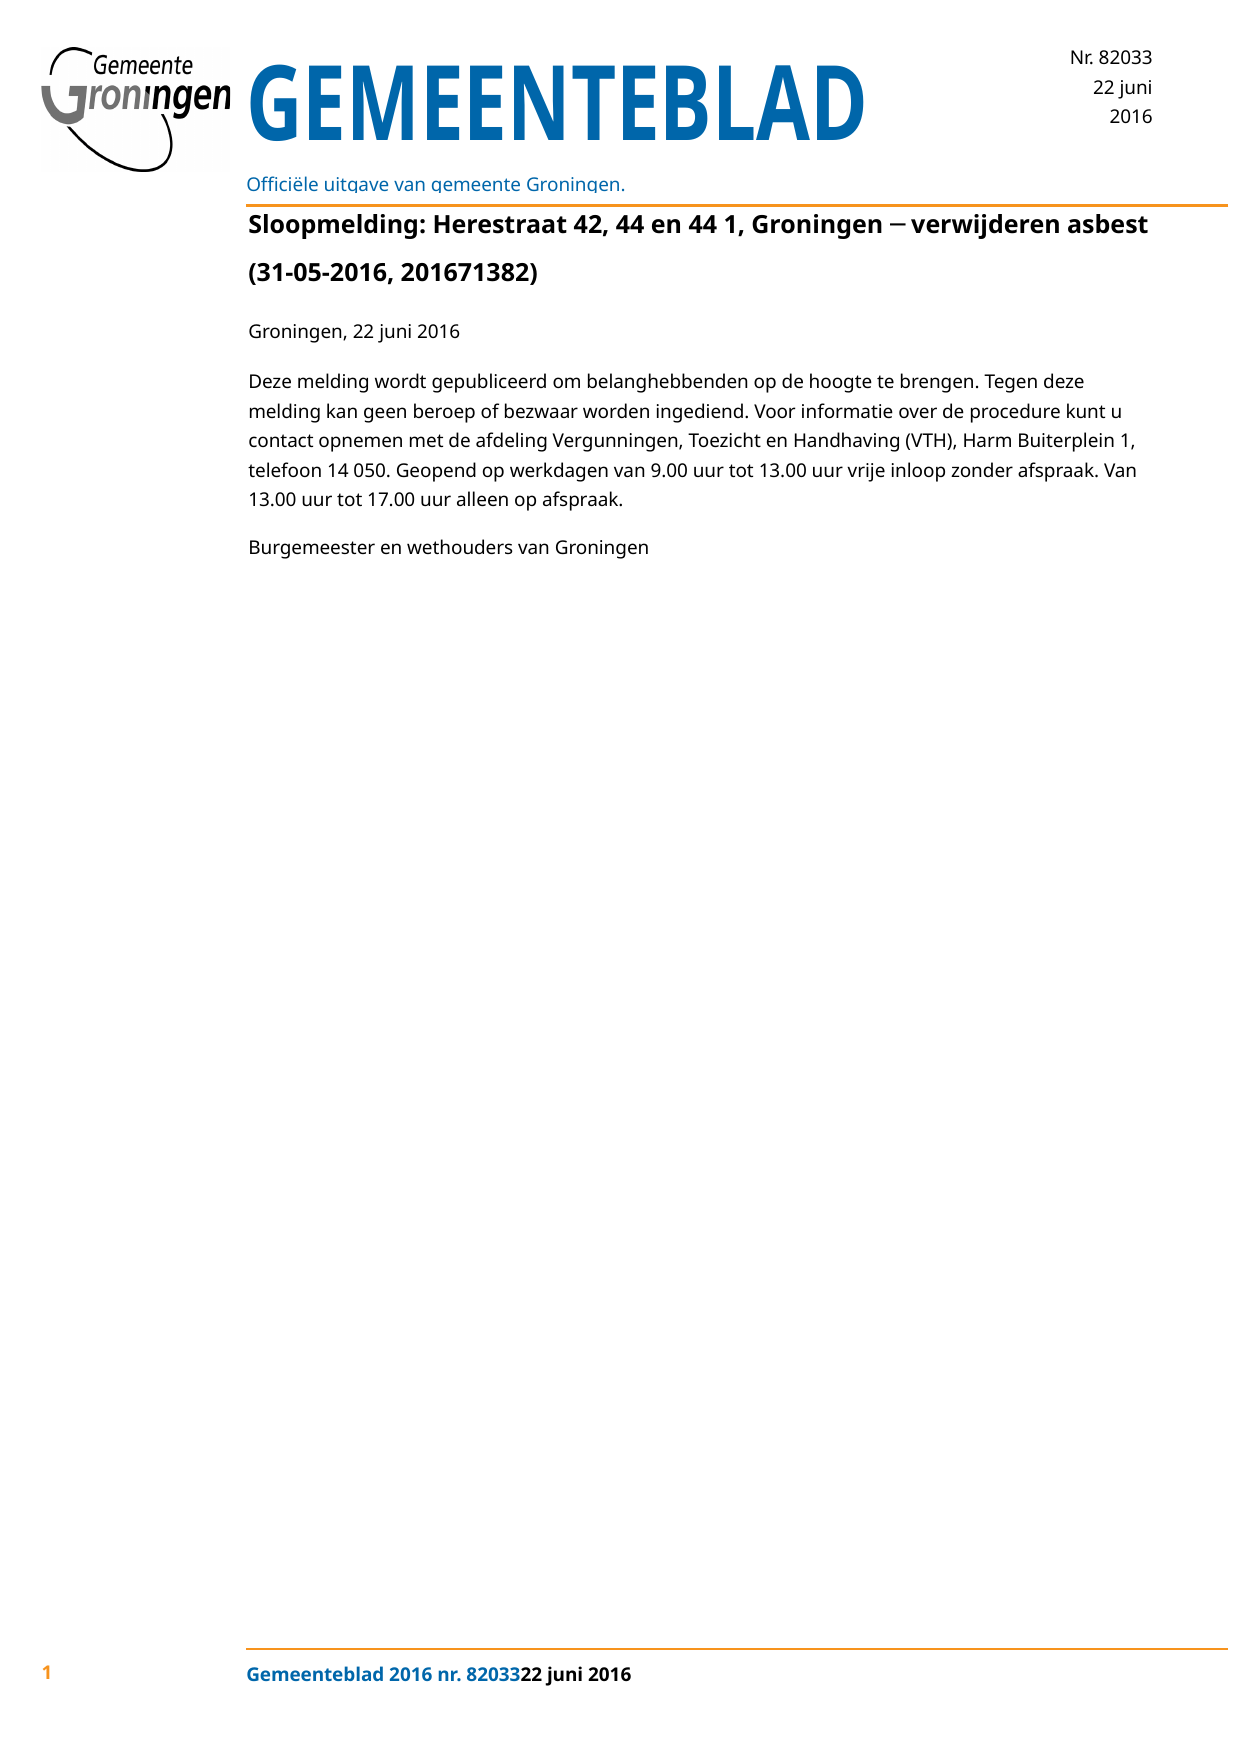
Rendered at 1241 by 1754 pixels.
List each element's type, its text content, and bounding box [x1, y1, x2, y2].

text Deze melding wordt gepubliceerd om belanghebbenden op de hoogte te brengen. Tegen deze melding kan geen beroep of bezwaar worden ingediend. Voor informatie over de procedure kunt u contact opnemen met de afdeling Vergunningen, Toezicht en Handhaving (VTH), Harm Buiterplein 1, telefoon 14 050. Geopend op werkdagen van 9.00 uur tot 13.00 uur vrije inloop zonder afspraak. Van 13.00 uur tot 17.00 uur alleen op afspraak. [248, 368, 1152, 512]
text Burgemeester en wethouders van Groningen [248, 534, 1152, 560]
text Groningen, 22 juni 2016 [248, 318, 1152, 344]
text Sloopmelding: Herestraat 42, 44 en 44 1, Groningen ─ verwijderen asbest (31-05-2016, 201671382) [248, 207, 1152, 288]
picture [41, 47, 231, 172]
